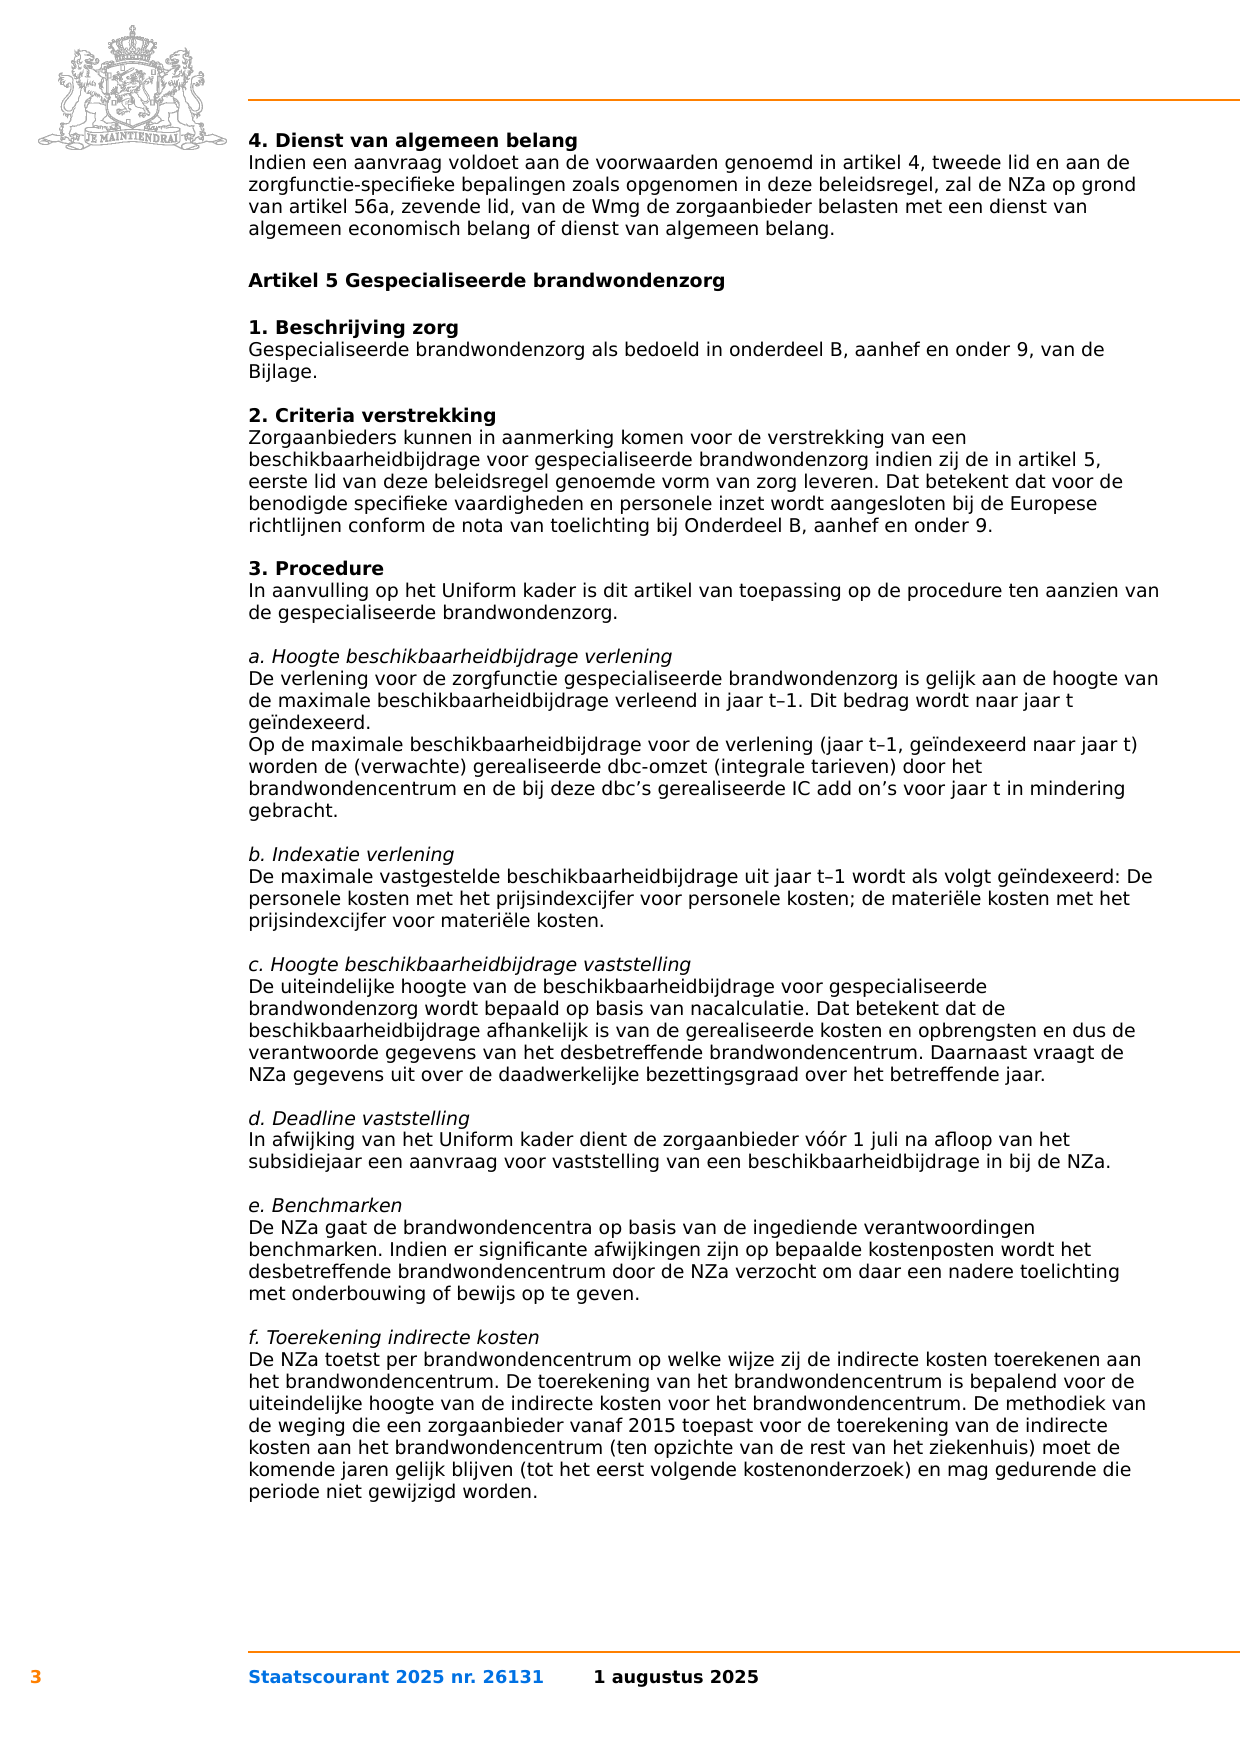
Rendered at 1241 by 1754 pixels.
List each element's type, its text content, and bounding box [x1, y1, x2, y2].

subtitle 2. Criteria verstrekking [248, 404, 1163, 427]
subtitle a. Hoogte beschikbaarheidbijdrage verlening [248, 646, 1163, 668]
subtitle 1. Beschrijving zorg [248, 317, 1163, 339]
subtitle d. Deadline vaststelling [248, 1107, 1163, 1129]
subtitle Artikel 5 Gespecialiseerde brandwondenzorg [248, 270, 1163, 292]
text In aanvulling op het Uniform kader is dit artikel van toepassing op de procedure ten aanzien van de gespecialiseerde brandwondenzorg. [248, 580, 1163, 624]
subtitle f. Toerekening indirecte kosten [248, 1327, 1163, 1349]
text De NZa toetst per brandwondencentrum op welke wijze zij de indirecte kosten toerekenen aan het brandwondencentrum. De toerekening van het brandwondencentrum is bepalend voor de uiteindelijke hoogte van de indirecte kosten voor het brandwondencentrum. De methodiek van de weging die een zorgaanbieder vanaf 2015 toepast voor de toerekening van de indirecte kosten aan het brandwondencentrum (ten opzichte van de rest van het ziekenhuis) moet de komende jaren gelijk blijven (tot het eerst volgende kostenonderzoek) en mag gedurende die periode niet gewijzigd worden. [248, 1349, 1163, 1503]
subtitle c. Hoogte beschikbaarheidbijdrage vaststelling [248, 954, 1163, 976]
subtitle e. Benchmarken [248, 1195, 1163, 1217]
text De uiteindelijke hoogte van de beschikbaarheidbijdrage voor gespecialiseerde brandwondenzorg wordt bepaald op basis van nacalculatie. Dat betekent dat de beschikbaarheidbijdrage afhankelijk is van de gerealiseerde kosten en opbrengsten en dus de verantwoorde gegevens van het desbetreffende brandwondencentrum. Daarnaast vraagt de NZa gegevens uit over de daadwerkelijke bezettingsgraad over het betreffende jaar. [248, 976, 1163, 1086]
text Indien een aanvraag voldoet aan de voorwaarden genoemd in artikel 4, tweede lid en aan de zorgfunctie-specifieke bepalingen zoals opgenomen in deze beleidsregel, zal de NZa op grond van artikel 56a, zevende lid, van de Wmg de zorgaanbieder belasten met een dienst van algemeen economisch belang of dienst van algemeen belang. [248, 152, 1163, 240]
text De verlening voor de zorgfunctie gespecialiseerde brandwondenzorg is gelijk aan de hoogte van de maximale beschikbaarheidbijdrage verleend in jaar t–1. Dit bedrag wordt naar jaar t geïndexeerd. [248, 668, 1163, 734]
subtitle 3. Procedure [248, 558, 1163, 580]
text Op de maximale beschikbaarheidbijdrage voor de verlening (jaar t–1, geïndexeerd naar jaar t) worden de (verwachte) gerealiseerde dbc-omzet (integrale tarieven) door het brandwondencentrum en de bij deze dbc’s gerealiseerde IC add on’s voor jaar t in mindering gebracht. [248, 734, 1163, 822]
text Gespecialiseerde brandwondenzorg als bedoeld in onderdeel B, aanhef en onder 9, van de Bijlage. [248, 339, 1163, 383]
text Zorgaanbieders kunnen in aanmerking komen voor de verstrekking van een beschikbaarheidbijdrage voor gespecialiseerde brandwondenzorg indien zij de in artikel 5, eerste lid van deze beleidsregel genoemde vorm van zorg leveren. Dat betekent dat voor de benodigde specifieke vaardigheden en personele inzet wordt aangesloten bij de Europese richtlijnen conform de nota van toelichting bij Onderdeel B, aanhef en onder 9. [248, 427, 1163, 536]
subtitle b. Indexatie verlening [248, 844, 1163, 866]
text In afwijking van het Uniform kader dient de zorgaanbieder vóór 1 juli na afloop van het subsidiejaar een aanvraag voor vaststelling van een beschikbaarheidbijdrage in bij de NZa. [248, 1129, 1163, 1173]
text De NZa gaat de brandwondencentra op basis van de ingediende verantwoordingen benchmarken. Indien er significante afwijkingen zijn op bepaalde kostenposten wordt het desbetreffende brandwondencentrum door de NZa verzocht om daar een nadere toelichting met onderbouwing of bewijs op te geven. [248, 1217, 1163, 1305]
subtitle 4. Dienst van algemeen belang [248, 130, 1163, 152]
picture [38, 25, 227, 150]
text De maximale vastgestelde beschikbaarheidbijdrage uit jaar t–1 wordt als volgt geïndexeerd: De personele kosten met het prijsindexcijfer voor personele kosten; de materiële kosten met het prijsindexcijfer voor materiële kosten. [248, 866, 1163, 932]
